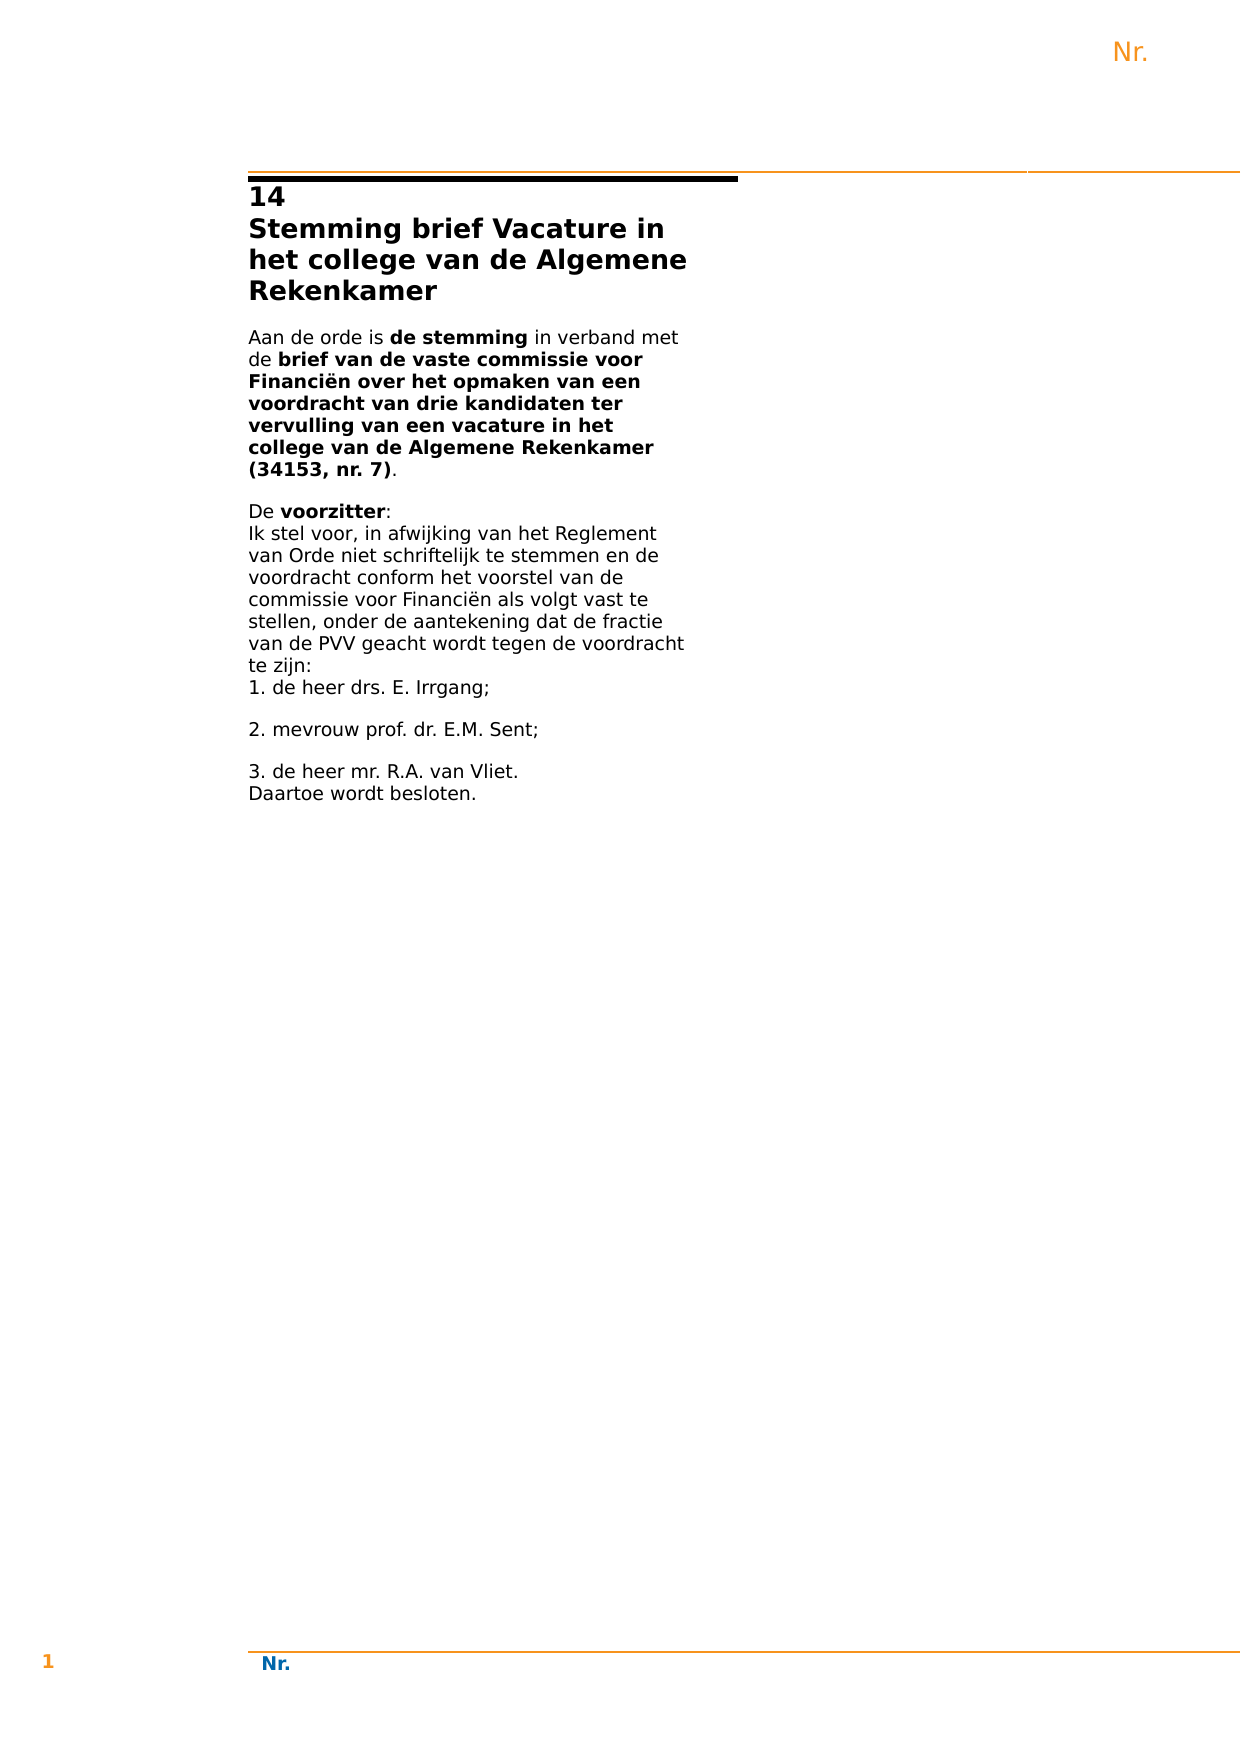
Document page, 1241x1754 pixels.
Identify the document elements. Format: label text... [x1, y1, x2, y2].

title 14 Stemming brief Vacature in het college van de Algemene Rekenkamer [248, 182, 691, 307]
text Aan de orde is de stemming in verband met de brief van de vaste commissie voor Financiën over het opmaken van een voordracht van drie kandidaten ter vervulling van een vacature in het college van de Algemene Rekenkamer (34153, nr. 7). [248, 327, 691, 481]
text 1. de heer drs. E. Irrgang; [248, 677, 691, 698]
text De voorzitter: [248, 501, 691, 523]
text 2. mevrouw prof. dr. E.M. Sent; [248, 718, 691, 741]
text 3. de heer mr. R.A. van Vliet. [248, 761, 691, 782]
text Daartoe wordt besloten. [248, 782, 691, 804]
text Ik stel voor, in afwijking van het Reglement van Orde niet schriftelijk te stemmen en de voordracht conform het voorstel van de commissie voor Financiën als volgt vast te stellen, onder de aantekening dat de fractie van de PVV geacht wordt tegen de voordracht te zijn: [248, 523, 691, 677]
